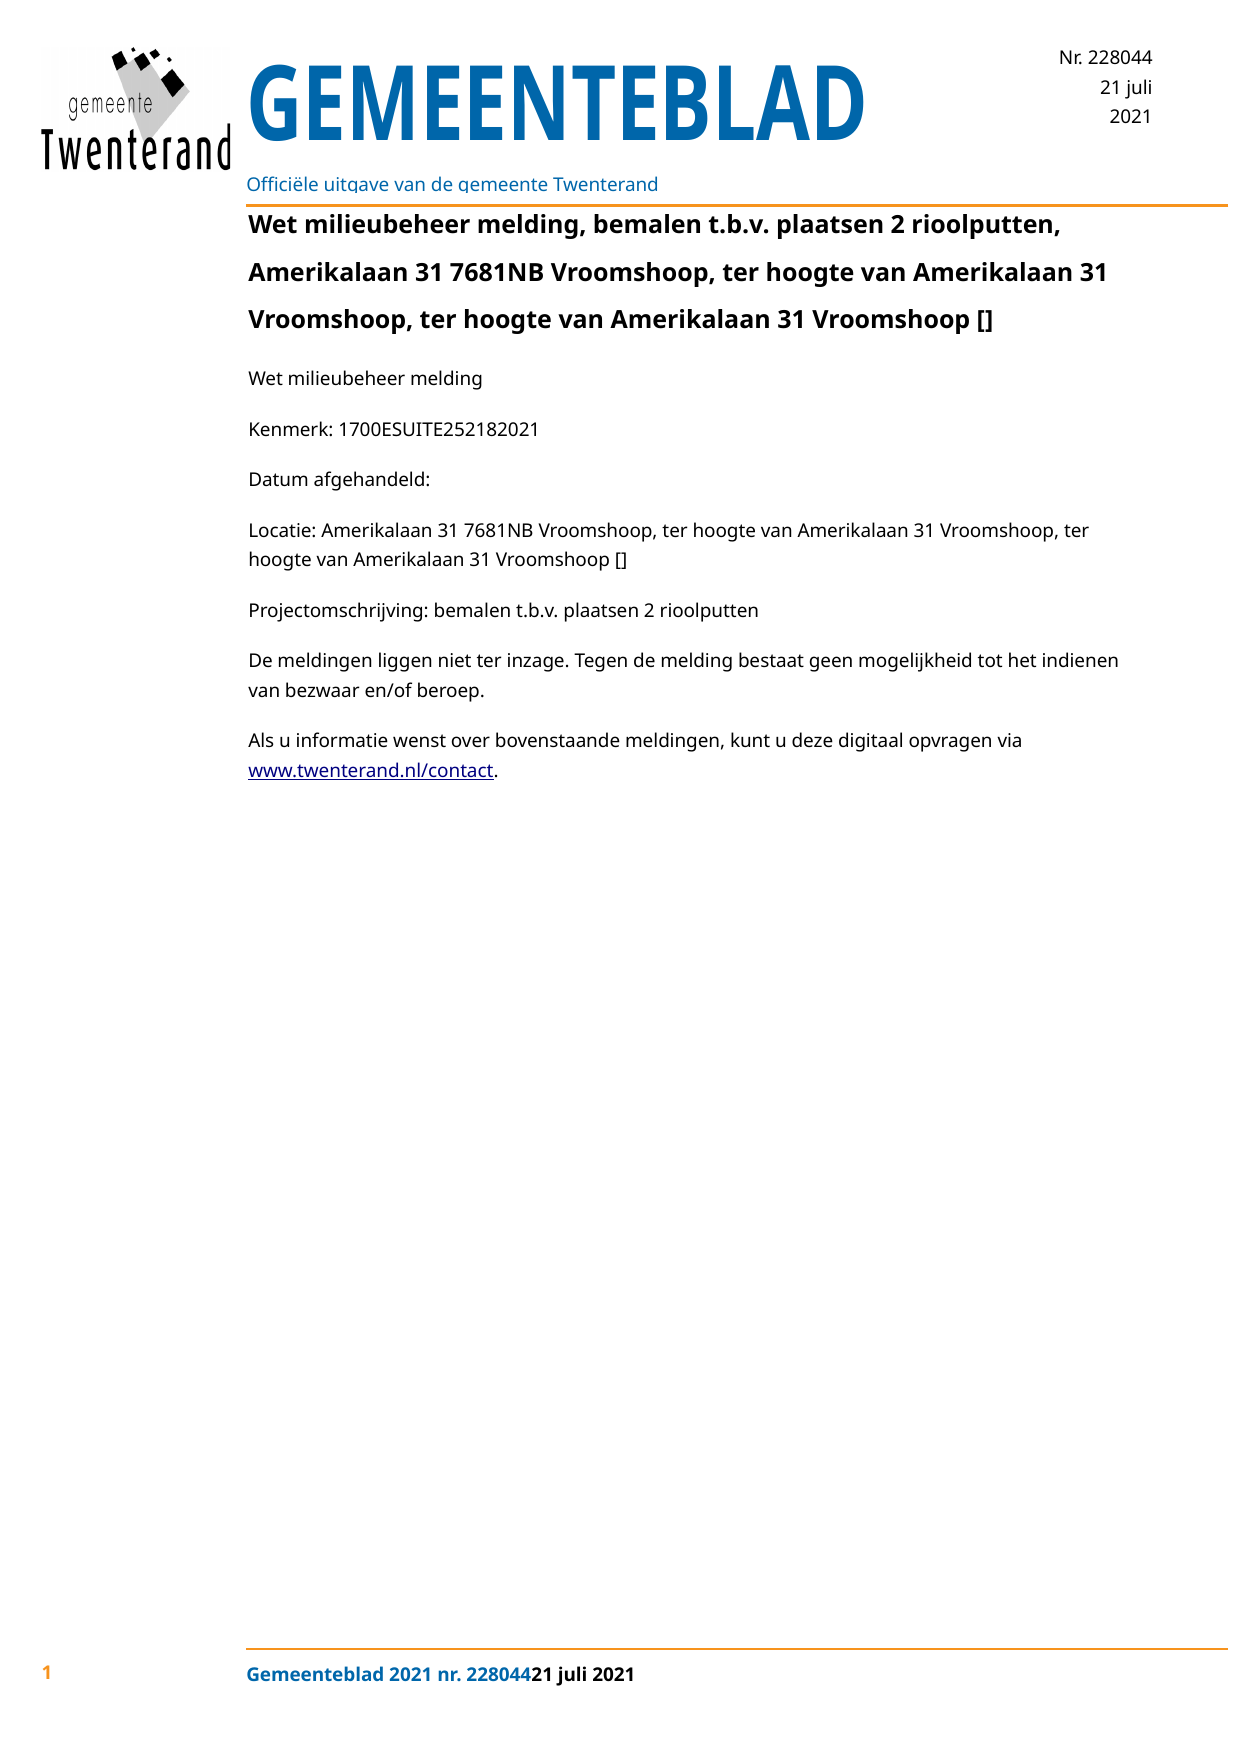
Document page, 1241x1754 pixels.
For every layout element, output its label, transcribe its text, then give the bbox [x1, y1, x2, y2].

text Datum afgehandeld: [248, 466, 1152, 492]
text Wet milieubeheer melding [248, 366, 1152, 391]
text Wet milieubeheer melding, bemalen t.b.v. plaatsen 2 rioolputten, Amerikalaan 31 7681NB Vroomshoop, ter hoogte van Amerikalaan 31 Vroomshoop, ter hoogte van Amerikalaan 31 Vroomshoop [] [248, 207, 1152, 336]
text Kenmerk: 1700ESUITE252182021 [248, 416, 1152, 442]
picture [41, 47, 231, 172]
text Als u informatie wenst over bovenstaande meldingen, kunt u deze digitaal opvragen via www.twenterand.nl/contact. [248, 727, 1152, 782]
text Locatie: Amerikalaan 31 7681NB Vroomshoop, ter hoogte van Amerikalaan 31 Vroomshoop, ter hoogte van Amerikalaan 31 Vroomshoop [] [248, 517, 1152, 572]
text De meldingen liggen niet ter inzage. Tegen de melding bestaat geen mogelijkheid tot het indienen van bezwaar en/of beroep. [248, 647, 1152, 702]
text Projectomschrijving: bemalen t.b.v. plaatsen 2 rioolputten [248, 597, 1152, 622]
